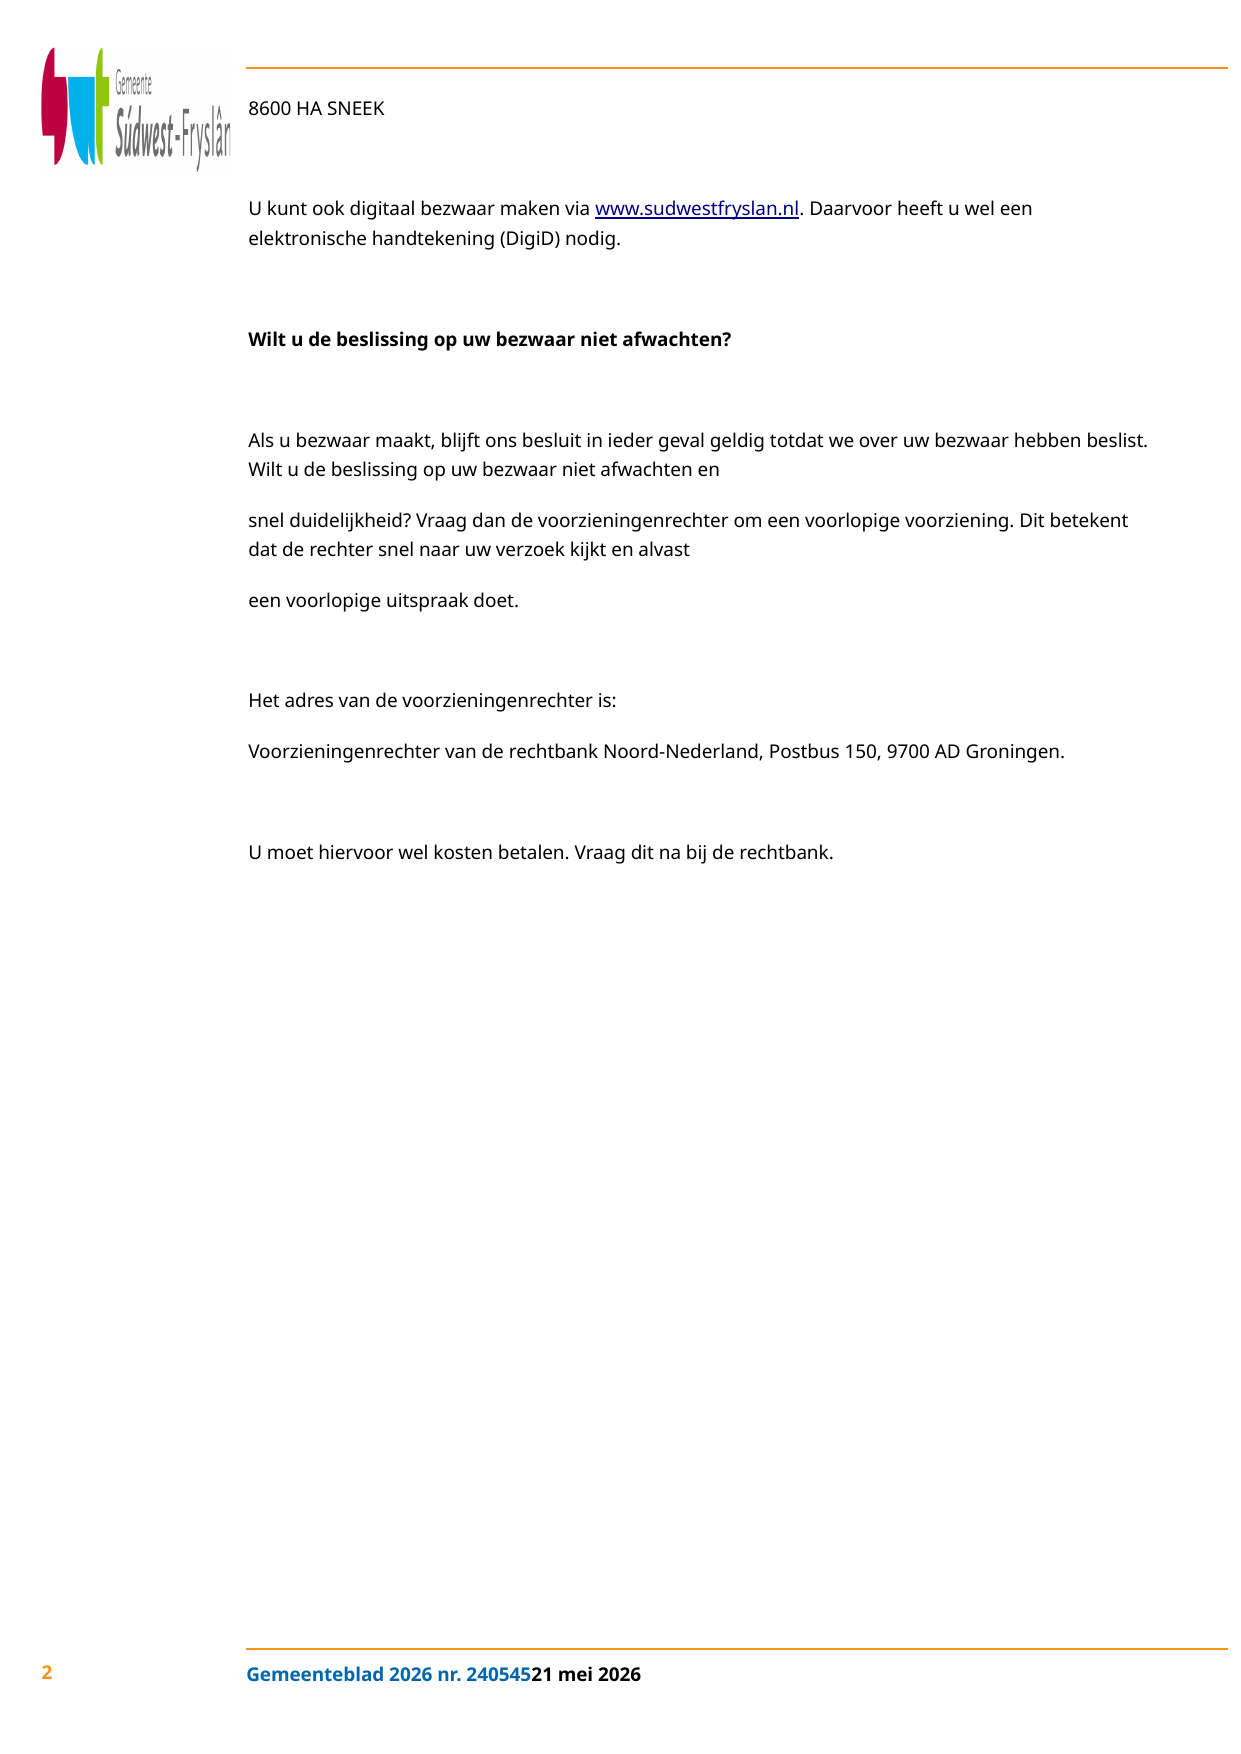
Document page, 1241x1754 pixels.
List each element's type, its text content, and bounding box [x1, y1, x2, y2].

text 8600 HA SNEEK [248, 95, 1152, 121]
text Het adres van de voorzieningenrechter is: [248, 688, 1152, 713]
text snel duidelijkheid? Vraag dan de voorzieningenrechter om een voorlopige voorziening. Dit betekent dat de rechter snel naar uw verzoek kijkt en alvast [248, 507, 1152, 562]
text U moet hiervoor wel kosten betalen. Vraag dit na bij de rechtbank. [248, 839, 1152, 865]
text Als u bezwaar maakt, blijft ons besluit in ieder geval geldig totdat we over uw bezwaar hebben beslist. Wilt u de beslissing op uw bezwaar niet afwachten en [248, 427, 1152, 482]
text Wilt u de beslissing op uw bezwaar niet afwachten? [248, 326, 1152, 352]
text Voorzieningenrechter van de rechtbank Noord-Nederland, Postbus 150, 9700 AD Groningen. [248, 738, 1152, 764]
text U kunt ook digitaal bezwaar maken via www.sudwestfryslan.nl. Daarvoor heeft u wel een elektronische handtekening (DigiD) nodig. [248, 196, 1152, 251]
picture [41, 47, 231, 172]
text een voorlopige uitspraak doet. [248, 587, 1152, 613]
